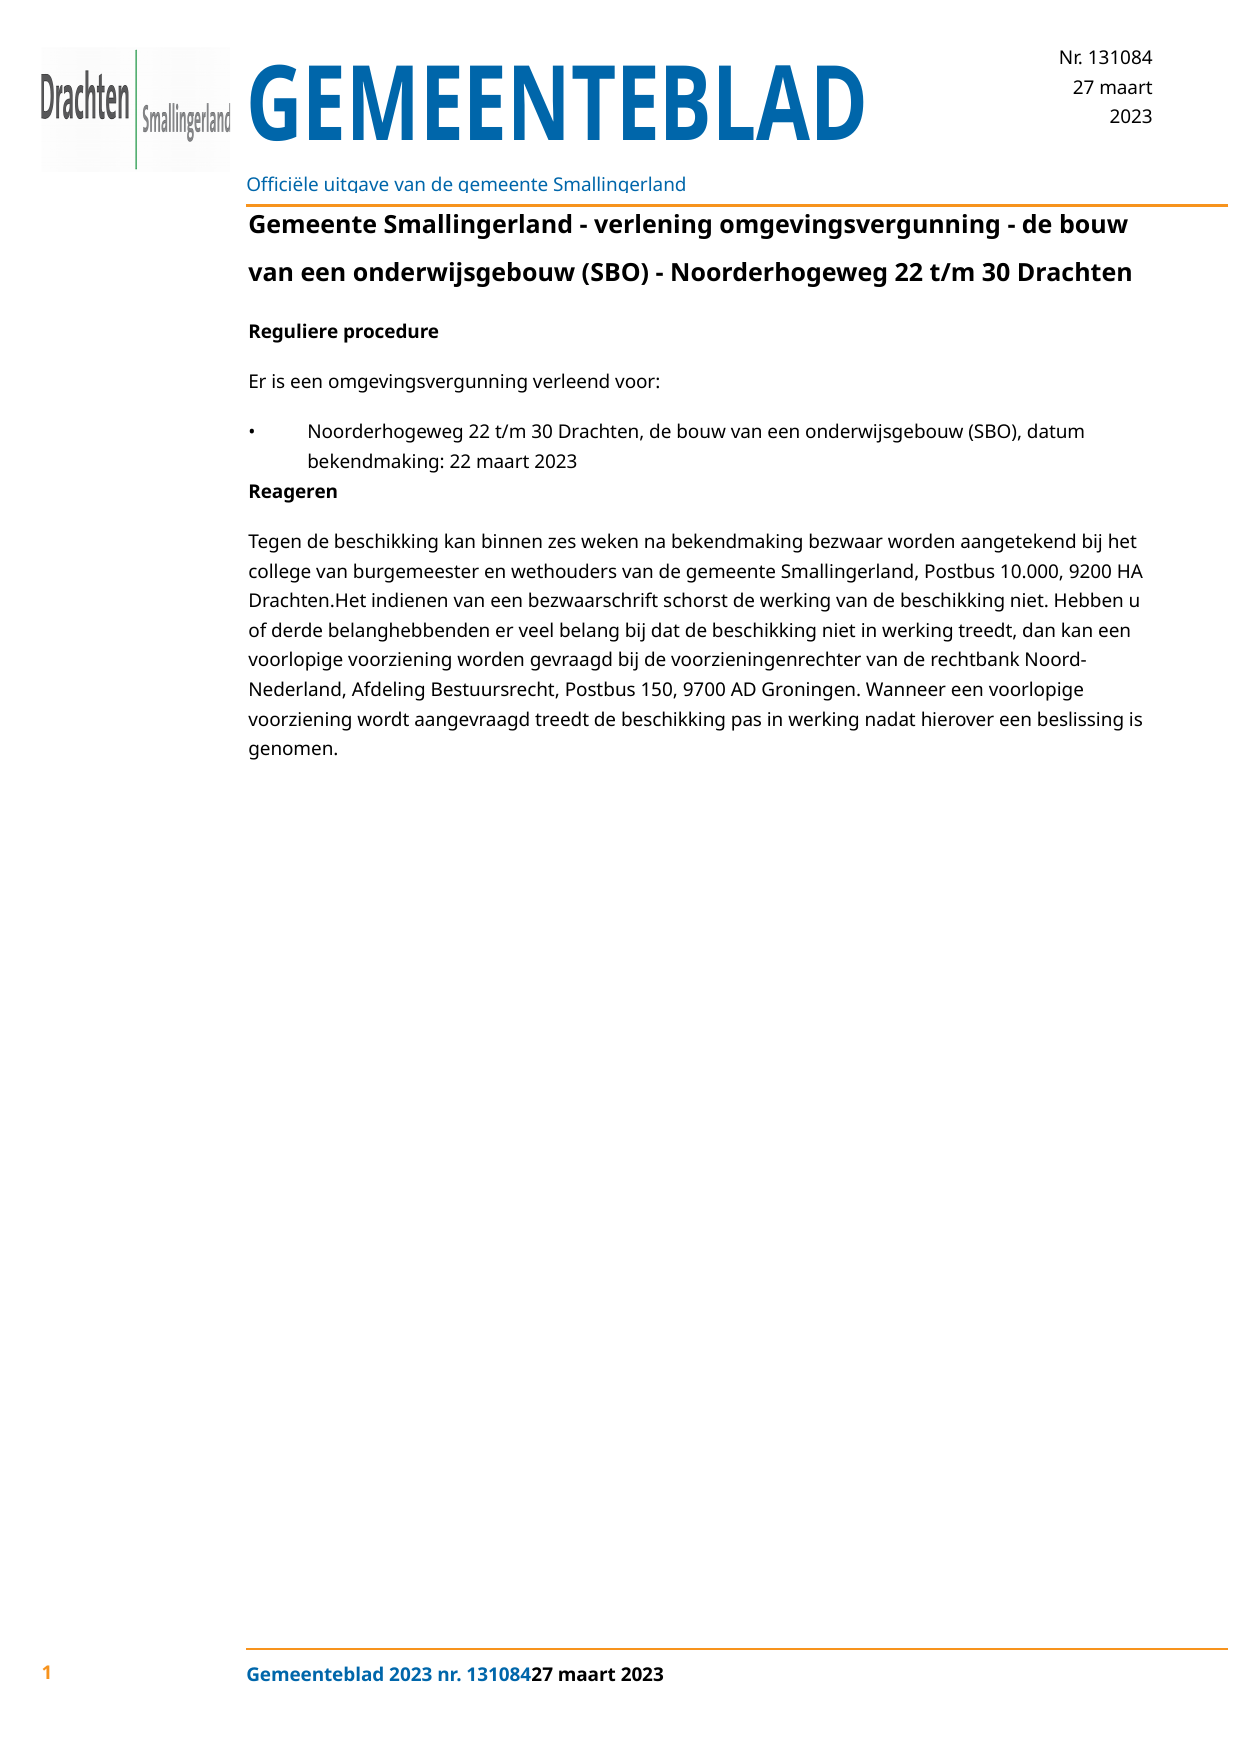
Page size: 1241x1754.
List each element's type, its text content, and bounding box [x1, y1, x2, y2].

text Gemeente Smallingerland - verlening omgevingsvergunning - de bouw van een onderwijsgebouw (SBO) - Noorderhogeweg 22 t/m 30 Drachten [248, 207, 1152, 288]
picture [41, 47, 231, 172]
text Reageren [248, 478, 1152, 504]
text Tegen de beschikking kan binnen zes weken na bekendmaking bezwaar worden aangetekend bij het college van burgemeester en wethouders van de gemeente Smallingerland, Postbus 10.000, 9200 HA Drachten.Het indienen van een bezwaarschrift schorst de werking van de beschikking niet. Hebben u of derde belanghebbenden er veel belang bij dat de beschikking niet in werking treedt, dan kan een voorlopige voorziening worden gevraagd bij de voorzieningenrechter van de rechtbank Noord-Nederland, Afdeling Bestuursrecht, Postbus 150, 9700 AD Groningen. Wanneer een voorlopige voorziening wordt aangevraagd treedt de beschikking pas in werking nadat hierover een beslissing is genomen. [248, 528, 1152, 761]
list Noorderhogeweg 22 t/m 30 Drachten, de bouw van een onderwijsgebouw (SBO), datum bekendmaking: 22 maart 2023 [248, 419, 1152, 474]
text Er is een omgevingsvergunning verleend voor: [248, 368, 1152, 394]
text Reguliere procedure [248, 318, 1152, 344]
